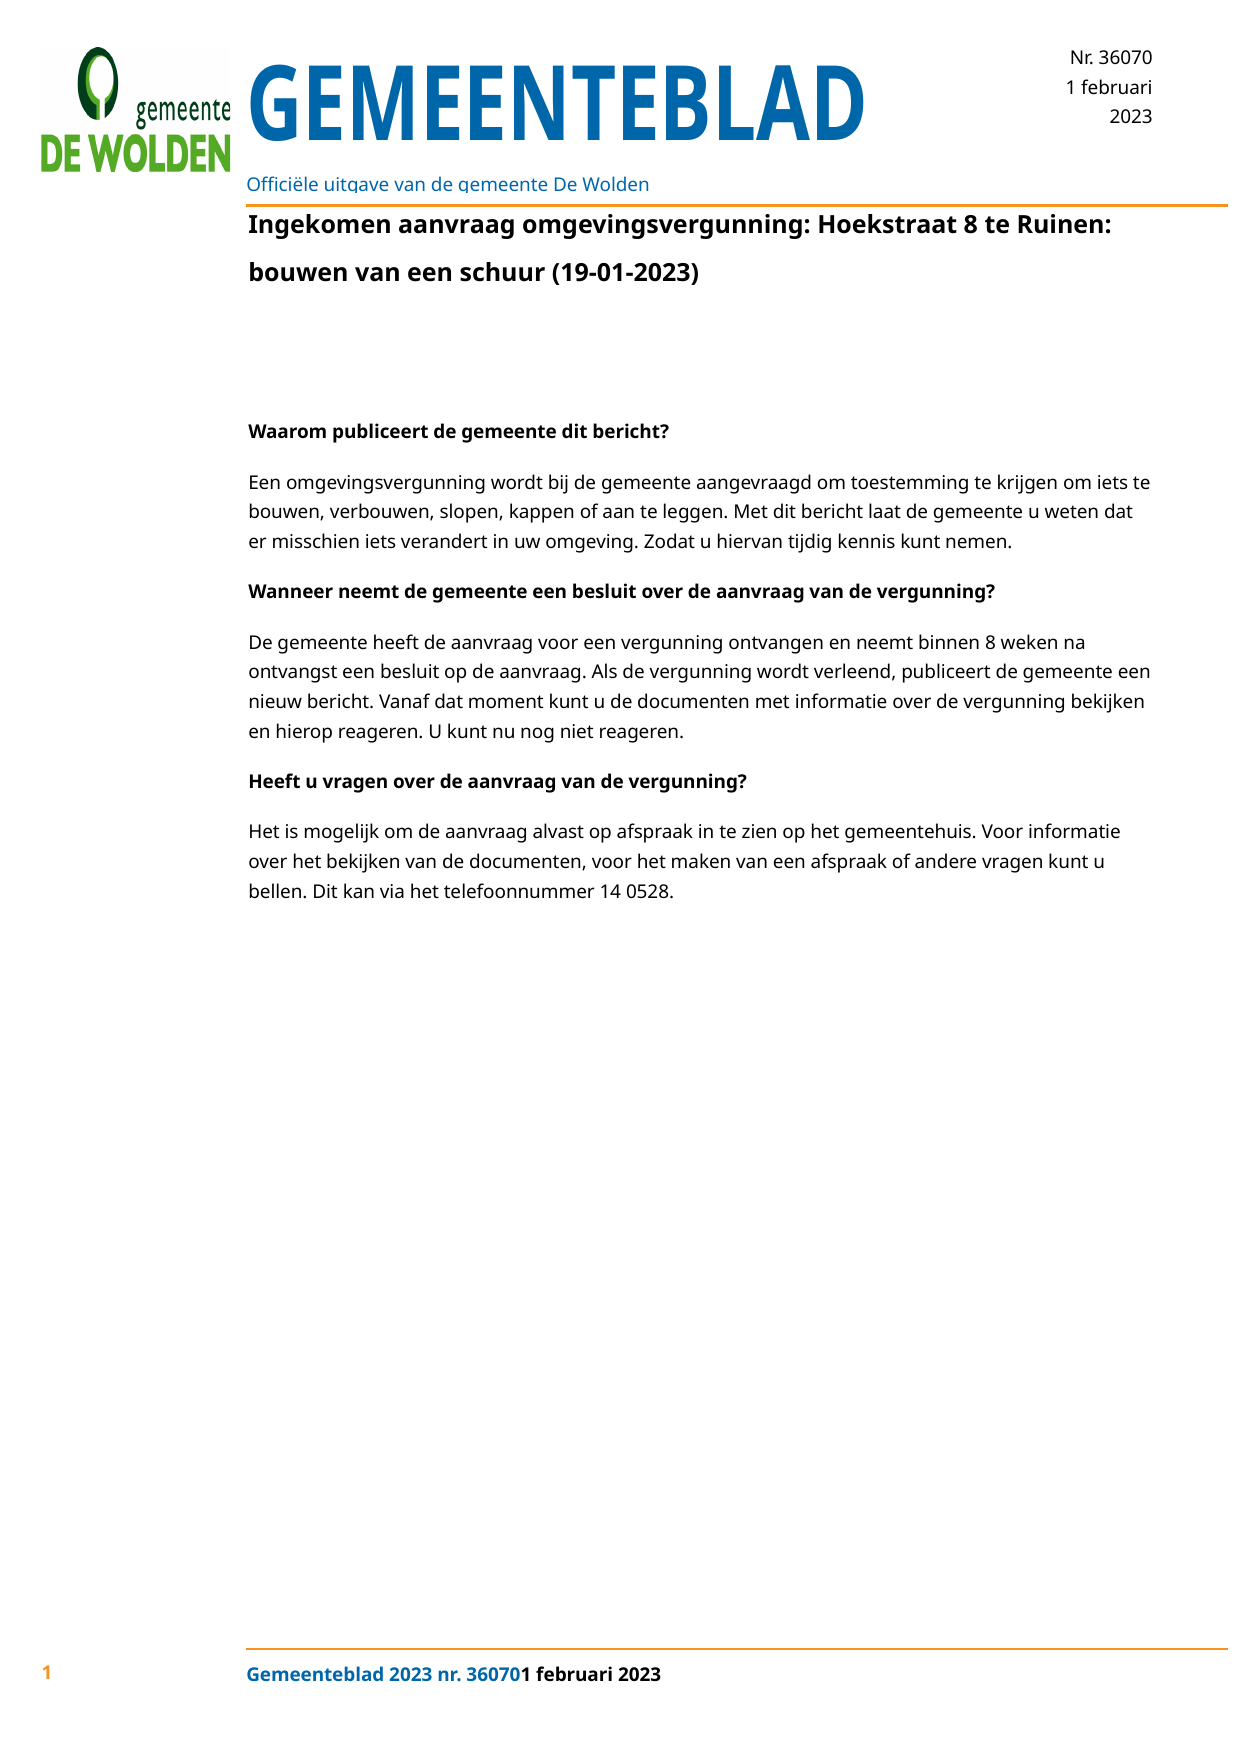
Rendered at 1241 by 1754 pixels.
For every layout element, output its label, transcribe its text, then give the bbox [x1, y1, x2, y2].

text Wanneer neemt de gemeente een besluit over de aanvraag van de vergunning? [248, 579, 1152, 604]
picture [41, 47, 231, 172]
text De gemeente heeft de aanvraag voor een vergunning ontvangen en neemt binnen 8 weken na ontvangst een besluit op de aanvraag. Als de vergunning wordt verleend, publiceert de gemeente een nieuw bericht. Vanaf dat moment kunt u de documenten met informatie over de vergunning bekijken en hierop reageren. U kunt nu nog niet reageren. [248, 629, 1152, 744]
text Waarom publiceert de gemeente dit bericht? [248, 419, 1152, 444]
text Heeft u vragen over de aanvraag van de vergunning? [248, 768, 1152, 794]
text Ingekomen aanvraag omgevingsvergunning: Hoekstraat 8 te Ruinen: bouwen van een schuur (19-01-2023) [248, 207, 1152, 288]
text Een omgevingsvergunning wordt bij de gemeente aangevraagd om toestemming te krijgen om iets te bouwen, verbouwen, slopen, kappen of aan te leggen. Met dit bericht laat de gemeente u weten dat er misschien iets verandert in uw omgeving. Zodat u hiervan tijdig kennis kunt nemen. [248, 469, 1152, 554]
text Het is mogelijk om de aanvraag alvast op afspraak in te zien op het gemeentehuis. Voor informatie over het bekijken van de documenten, voor het maken van een afspraak of andere vragen kunt u bellen. Dit kan via het telefoonnummer 14 0528. [248, 819, 1152, 904]
